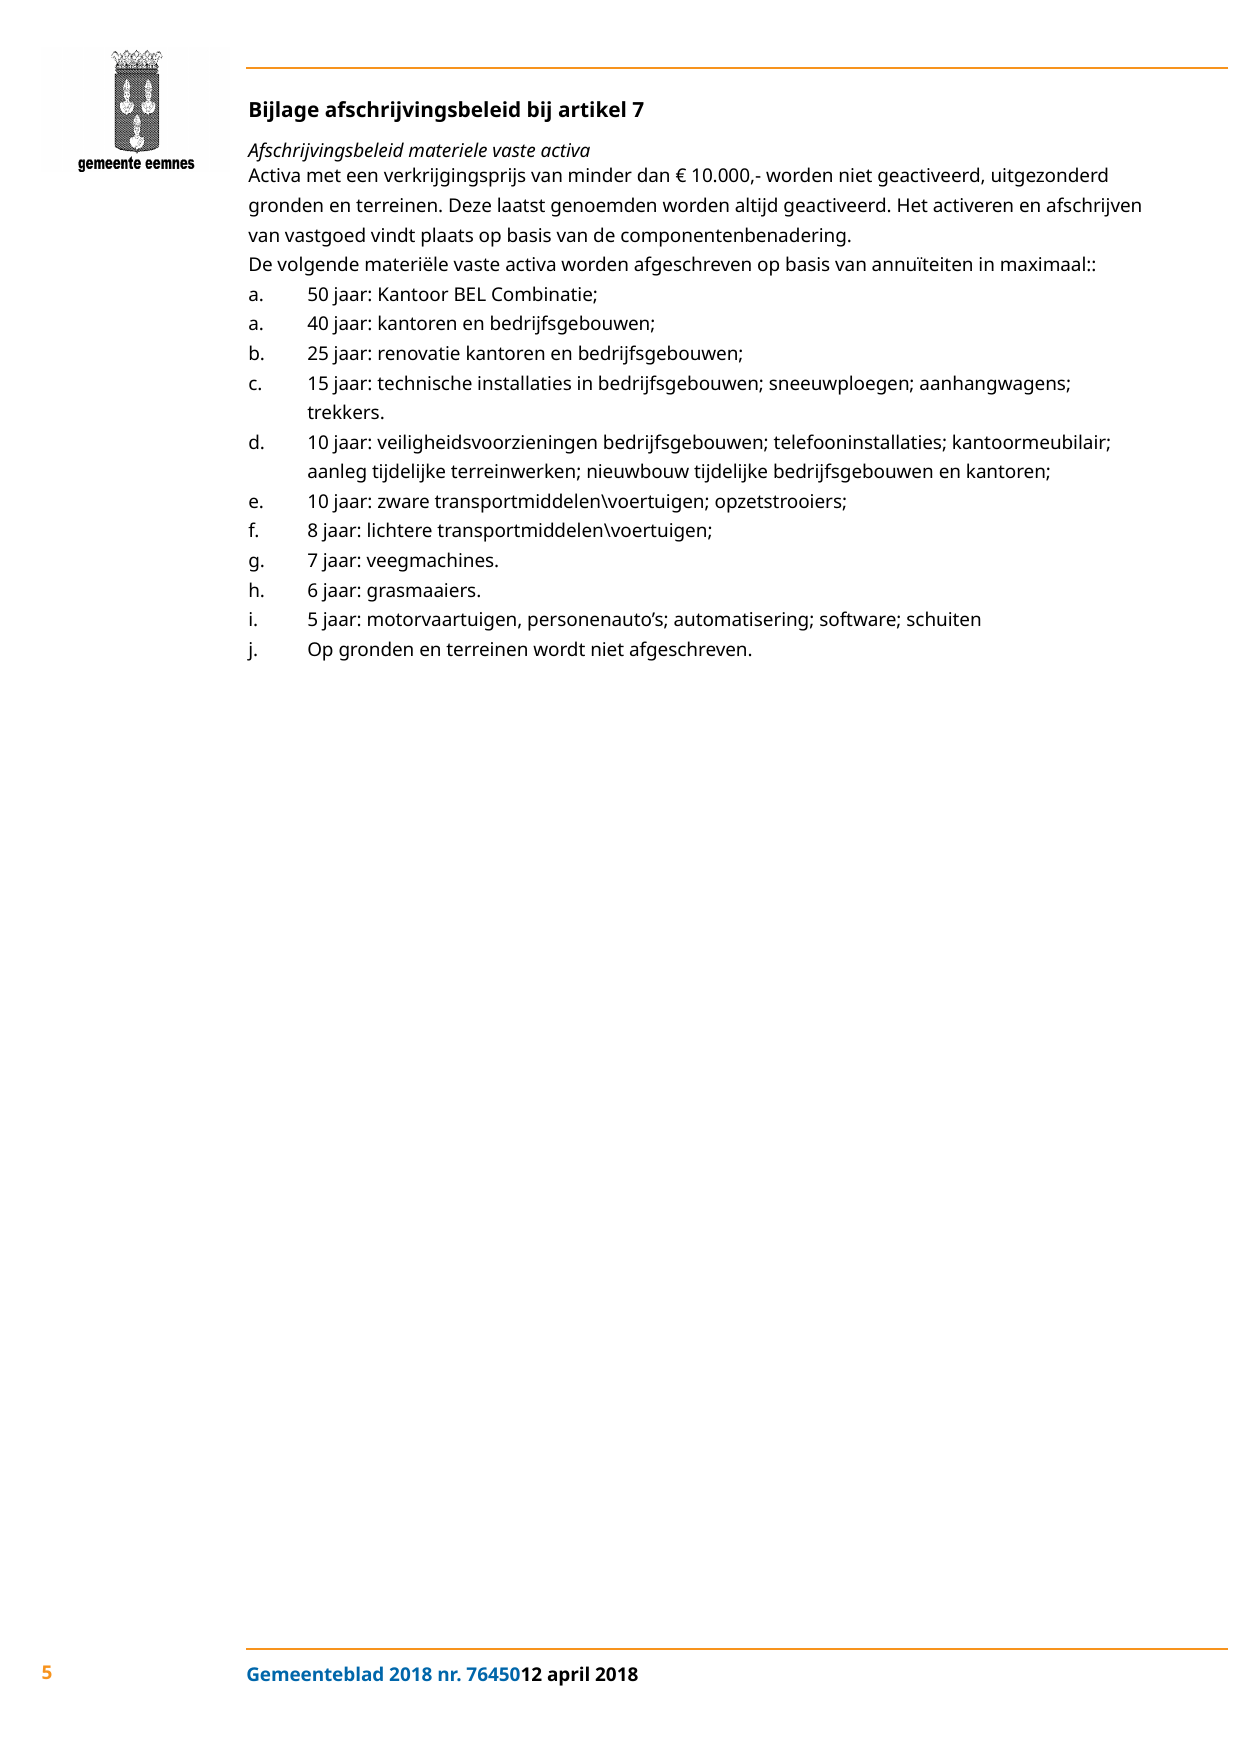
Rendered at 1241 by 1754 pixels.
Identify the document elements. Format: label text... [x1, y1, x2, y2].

list 40 jaar: kantoren en bedrijfsgebouwen; [248, 311, 1152, 336]
list 50 jaar: Kantoor BEL Combinatie; [248, 281, 1152, 307]
text Afschrijvingsbeleid materiele vaste activa [248, 137, 1152, 163]
list 6 jaar: grasmaaiers. [248, 577, 1152, 602]
list 7 jaar: veegmachines. [248, 547, 1152, 573]
list 8 jaar: lichtere transportmiddelen\voertuigen; [248, 518, 1152, 543]
list 25 jaar: renovatie kantoren en bedrijfsgebouwen; [248, 340, 1152, 366]
picture [41, 47, 231, 172]
text Activa met een verkrijgingsprijs van minder dan € 10.000,- worden niet geactiveerd, uitgezonderd gronden en terreinen. Deze laatst genoemden worden altijd geactiveerd. Het activeren en afschrijven van vastgoed vindt plaats op basis van de componentenbenadering. [248, 163, 1152, 247]
list 5 jaar: motorvaartuigen, personenauto’s; automatisering; software; schuiten [248, 606, 1152, 632]
list 10 jaar: zware transportmiddelen\voertuigen; opzetstrooiers; [248, 488, 1152, 514]
text Bijlage afschrijvingsbeleid bij artikel 7 [248, 95, 1152, 123]
list Op gronden en terreinen wordt niet afgeschreven. [248, 636, 1152, 662]
list 10 jaar: veiligheidsvoorzieningen bedrijfsgebouwen; telefooninstallaties; kantoormeubilair; aanleg tijdelijke terreinwerken; nieuwbouw tijdelijke bedrijfsgebouwen en kantoren; [248, 429, 1152, 484]
list 15 jaar: technische installaties in bedrijfsgebouwen; sneeuwploegen; aanhangwagens; trekkers. [248, 370, 1152, 425]
text De volgende materiële vaste activa worden afgeschreven op basis van annuïteiten in maximaal:: [248, 251, 1152, 277]
